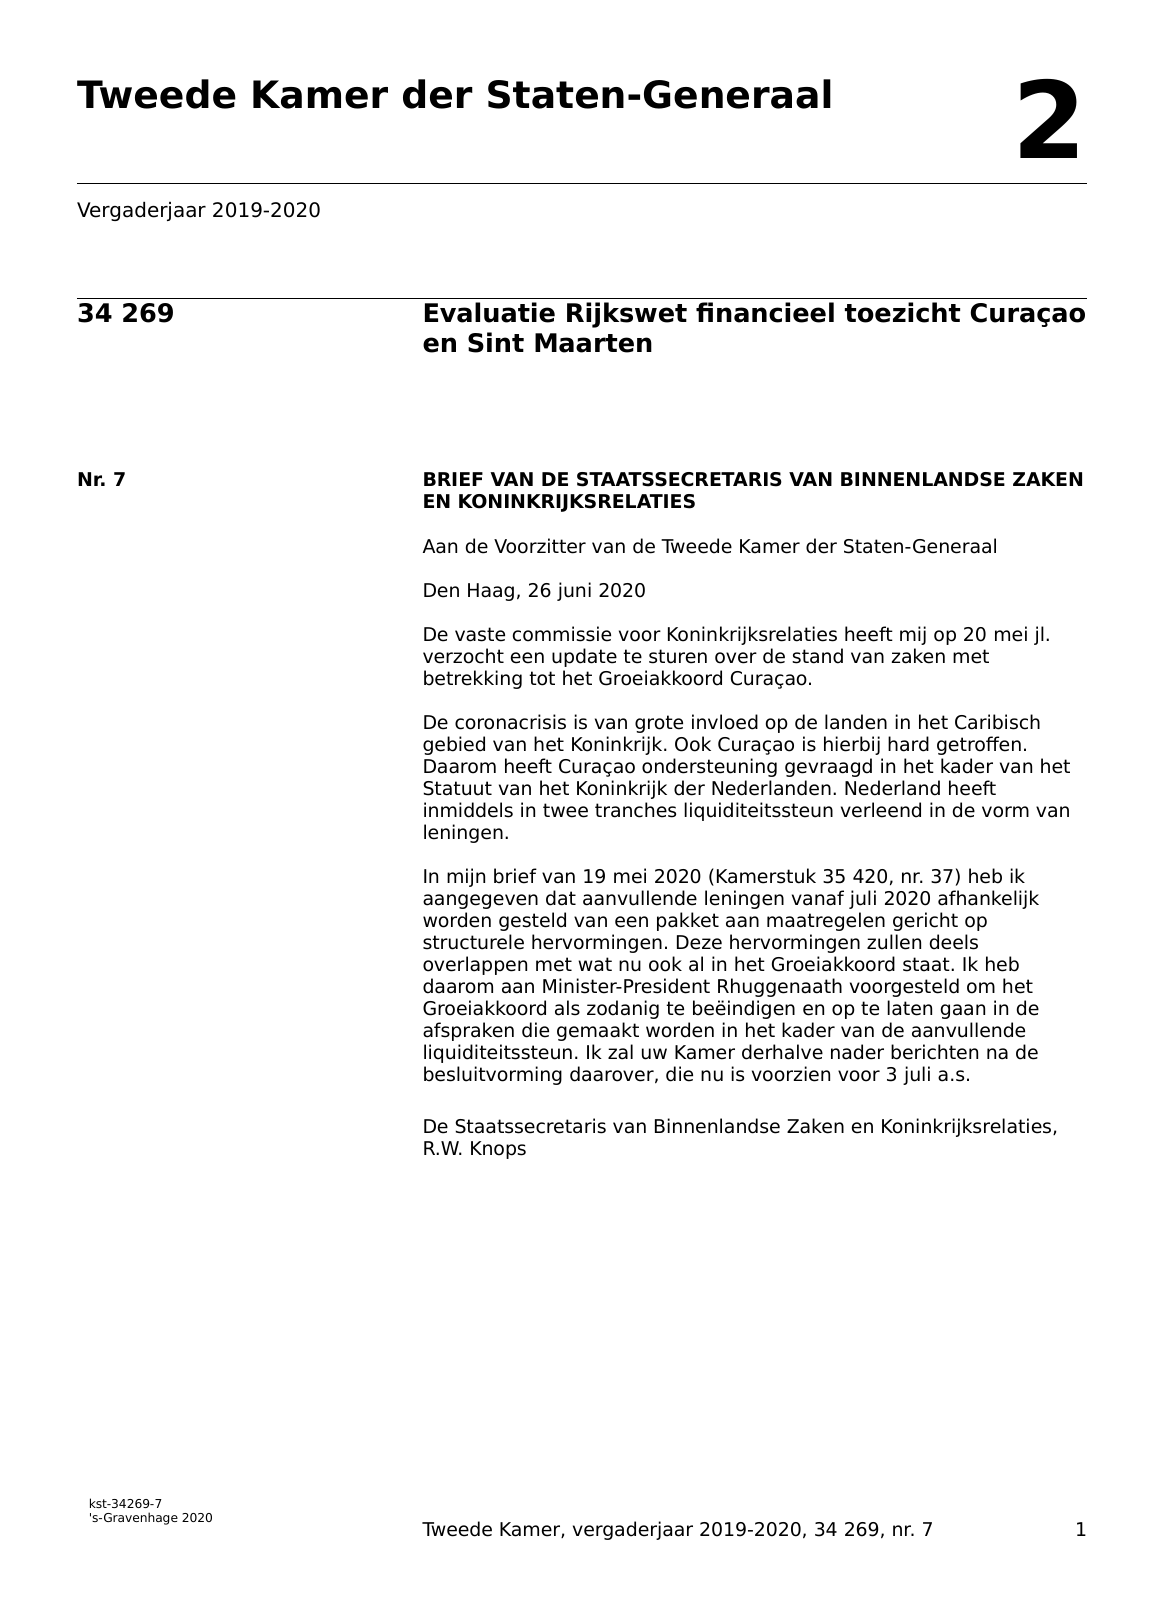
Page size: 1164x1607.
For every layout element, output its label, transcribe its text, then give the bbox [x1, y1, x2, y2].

text 's-Gravenhage 2020 [88, 1511, 323, 1525]
text Aan de Voorzitter van de Tweede Kamer der Staten-Generaal [422, 536, 1087, 557]
table_header Tweede Kamer der Staten-Generaal [77, 59, 886, 183]
text De vaste commissie voor Koninkrijksrelaties heeft mij op 20 mei jl. verzocht een update te sturen over de stand van zaken met betrekking tot het Groeiakkoord Curaçao. [422, 624, 1087, 690]
subtitle Nr. 7 BRIEF VAN DE STAATSSECRETARIS VAN BINNENLANDSE ZAKEN EN KONINKRIJKSRELATIES [77, 469, 1087, 513]
text kst-34269-7 [88, 1497, 323, 1511]
subtitle 34 269 Evaluatie Rijkswet financieel toezicht Curaçao en Sint Maarten [77, 299, 1087, 358]
text De Staatssecretaris van Binnenlandse Zaken en Koninkrijksrelaties, R.W. Knops [422, 1116, 1087, 1160]
table_header 2 [886, 59, 1087, 183]
table_cell Vergaderjaar 2019-2020 [77, 184, 1087, 298]
text De coronacrisis is van grote invloed op de landen in het Caribisch gebied van het Koninkrijk. Ook Curaçao is hierbij hard getroffen. Daarom heeft Curaçao ondersteuning gevraagd in het kader van het Statuut van het Koninkrijk der Nederlanden. Nederland heeft inmiddels in twee tranches liquiditeitssteun verleend in de vorm van leningen. [422, 712, 1087, 844]
text Den Haag, 26 juni 2020 [422, 580, 1087, 602]
text In mijn brief van 19 mei 2020 (Kamerstuk 35 420, nr. 37) heb ik aangegeven dat aanvullende leningen vanaf juli 2020 afhankelijk worden gesteld van een pakket aan maatregelen gericht op structurele hervormingen. Deze hervormingen zullen deels overlappen met wat nu ook al in het Groeiakkoord staat. Ik heb daarom aan Minister-President Rhuggenaath voorgesteld om het Groeiakkoord als zodanig te beëindigen en op te laten gaan in de afspraken die gemaakt worden in het kader van de aanvullende liquiditeitssteun. Ik zal uw Kamer derhalve nader berichten na de besluitvorming daarover, die nu is voorzien voor 3 juli a.s. [422, 866, 1087, 1086]
